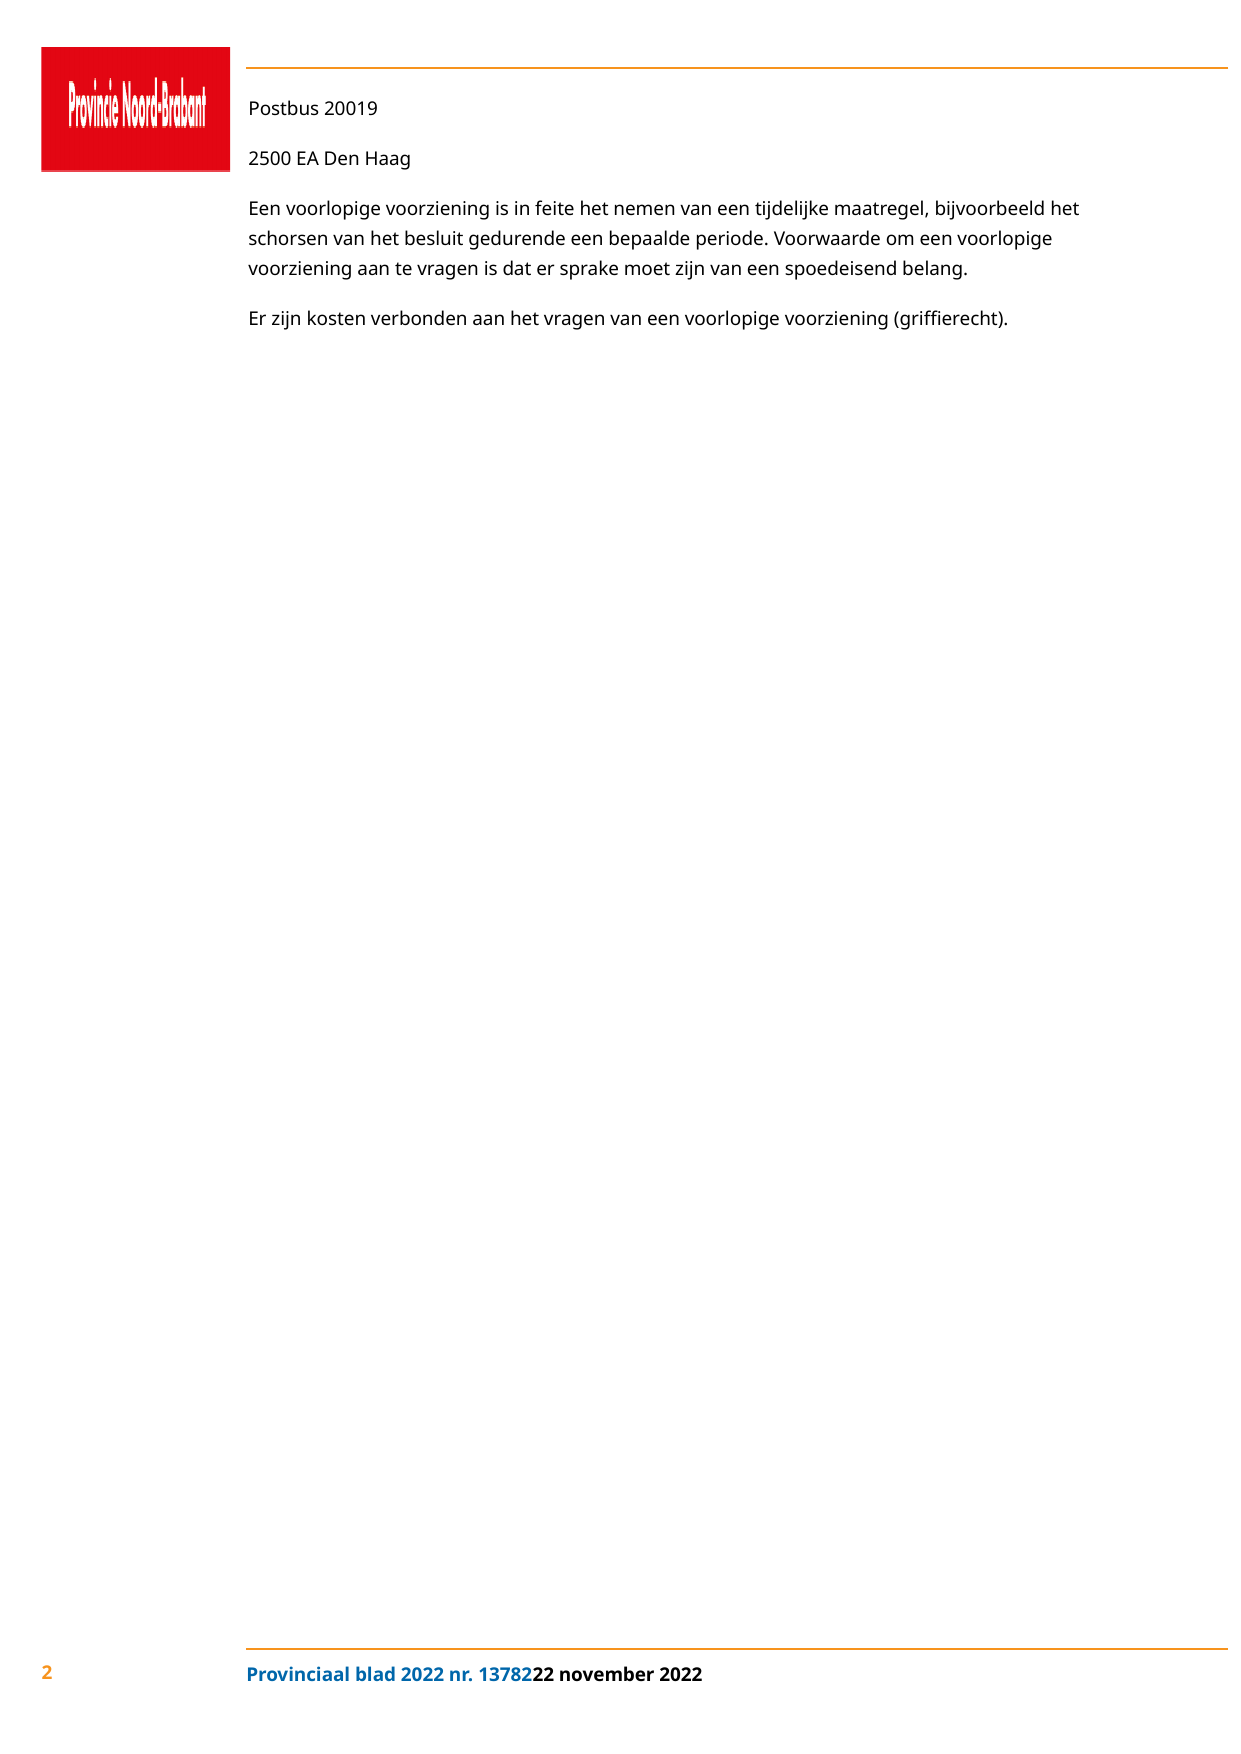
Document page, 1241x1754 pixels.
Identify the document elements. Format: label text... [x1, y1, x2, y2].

text Er zijn kosten verbonden aan het vragen van een voorlopige voorziening (griffierecht). [248, 305, 1152, 331]
picture [41, 47, 231, 172]
text Postbus 20019 [248, 95, 1152, 121]
text Een voorlopige voorziening is in feite het nemen van een tijdelijke maatregel, bijvoorbeeld het schorsen van het besluit gedurende een bepaalde periode. Voorwaarde om een voorlopige voorziening aan te vragen is dat er sprake moet zijn van een spoedeisend belang. [248, 196, 1152, 281]
text 2500 EA Den Haag [248, 145, 1152, 171]
